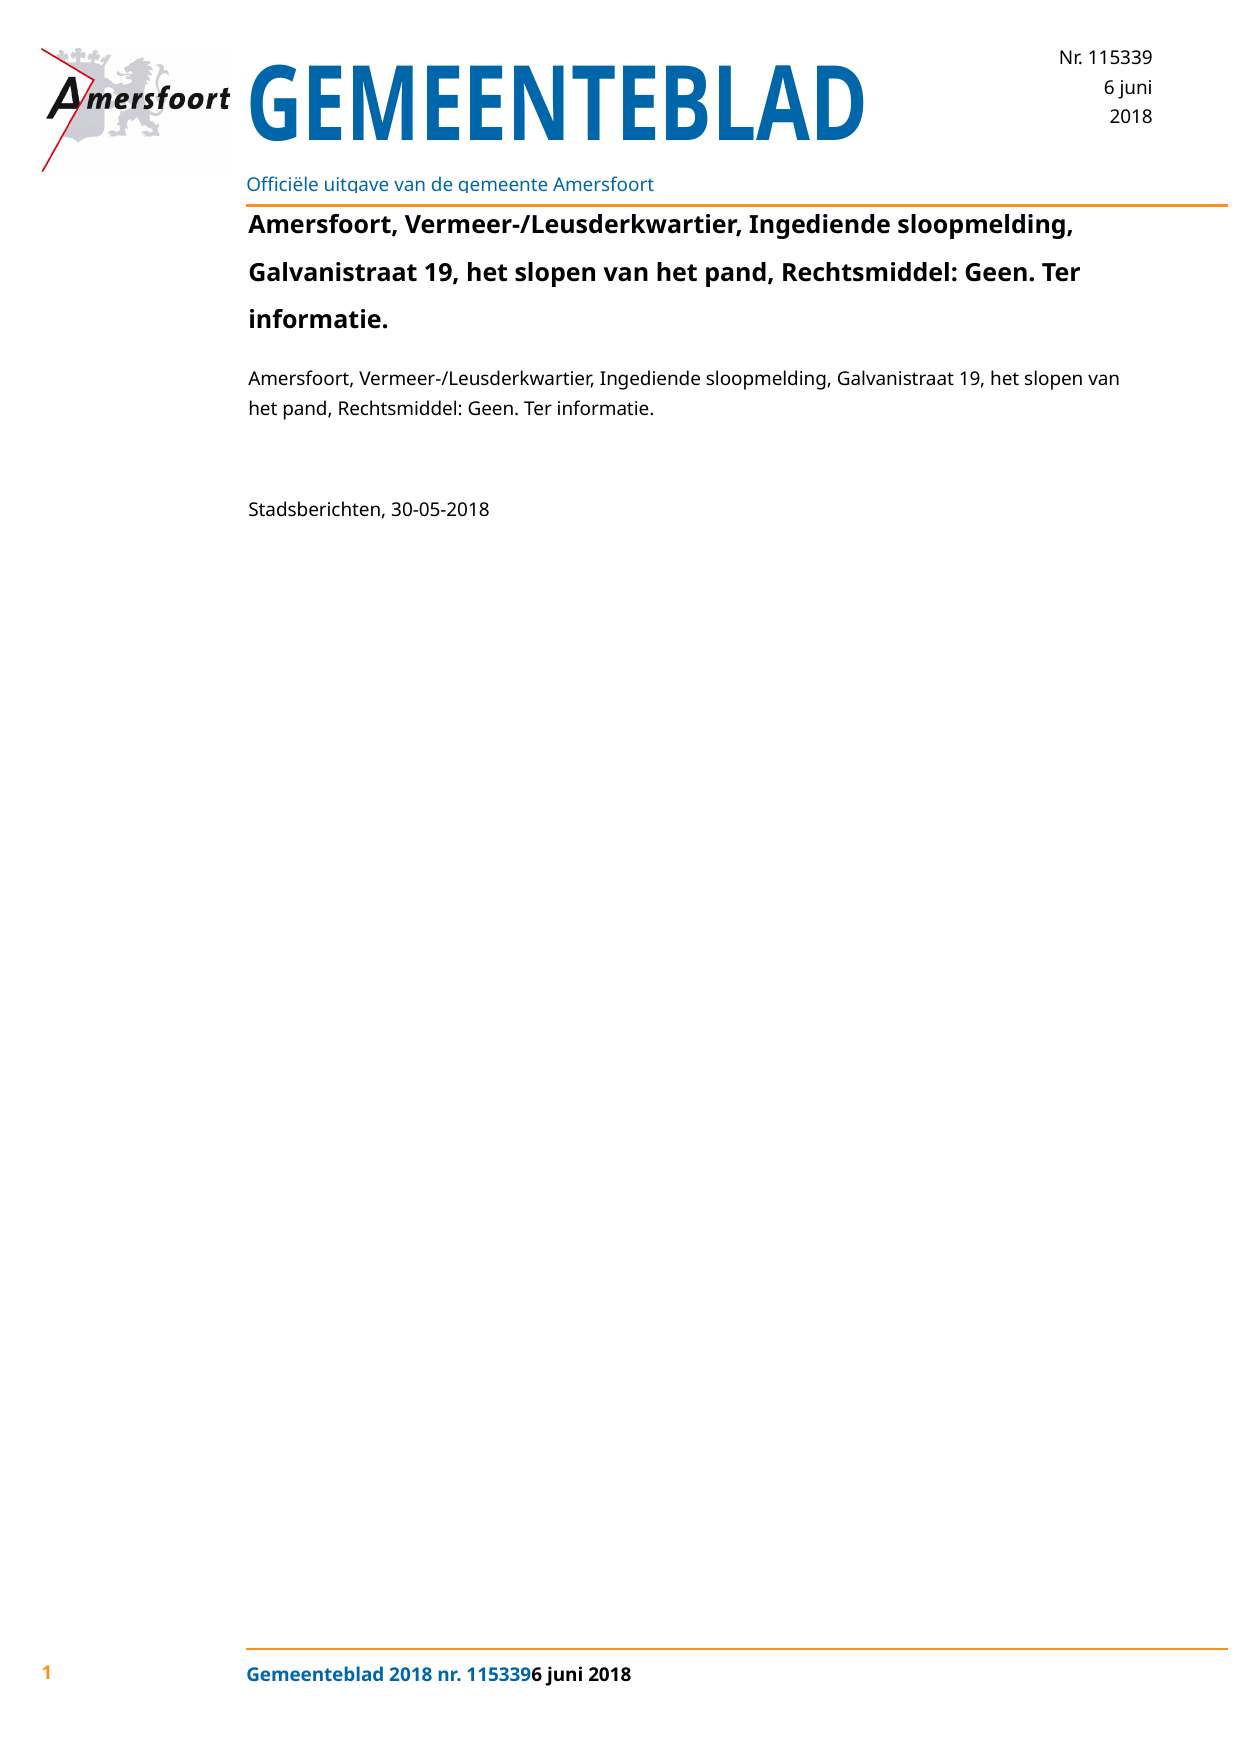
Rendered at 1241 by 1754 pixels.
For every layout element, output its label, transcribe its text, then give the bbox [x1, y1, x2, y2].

text Amersfoort, Vermeer-/Leusderkwartier, Ingediende sloopmelding, Galvanistraat 19, het slopen van het pand, Rechtsmiddel: Geen. Ter informatie. [248, 207, 1152, 336]
text Stadsberichten, 30-05-2018 [248, 496, 1152, 522]
text Amersfoort, Vermeer-/Leusderkwartier, Ingediende sloopmelding, Galvanistraat 19, het slopen van het pand, Rechtsmiddel: Geen. Ter informatie. [248, 366, 1152, 421]
picture [41, 47, 231, 172]
